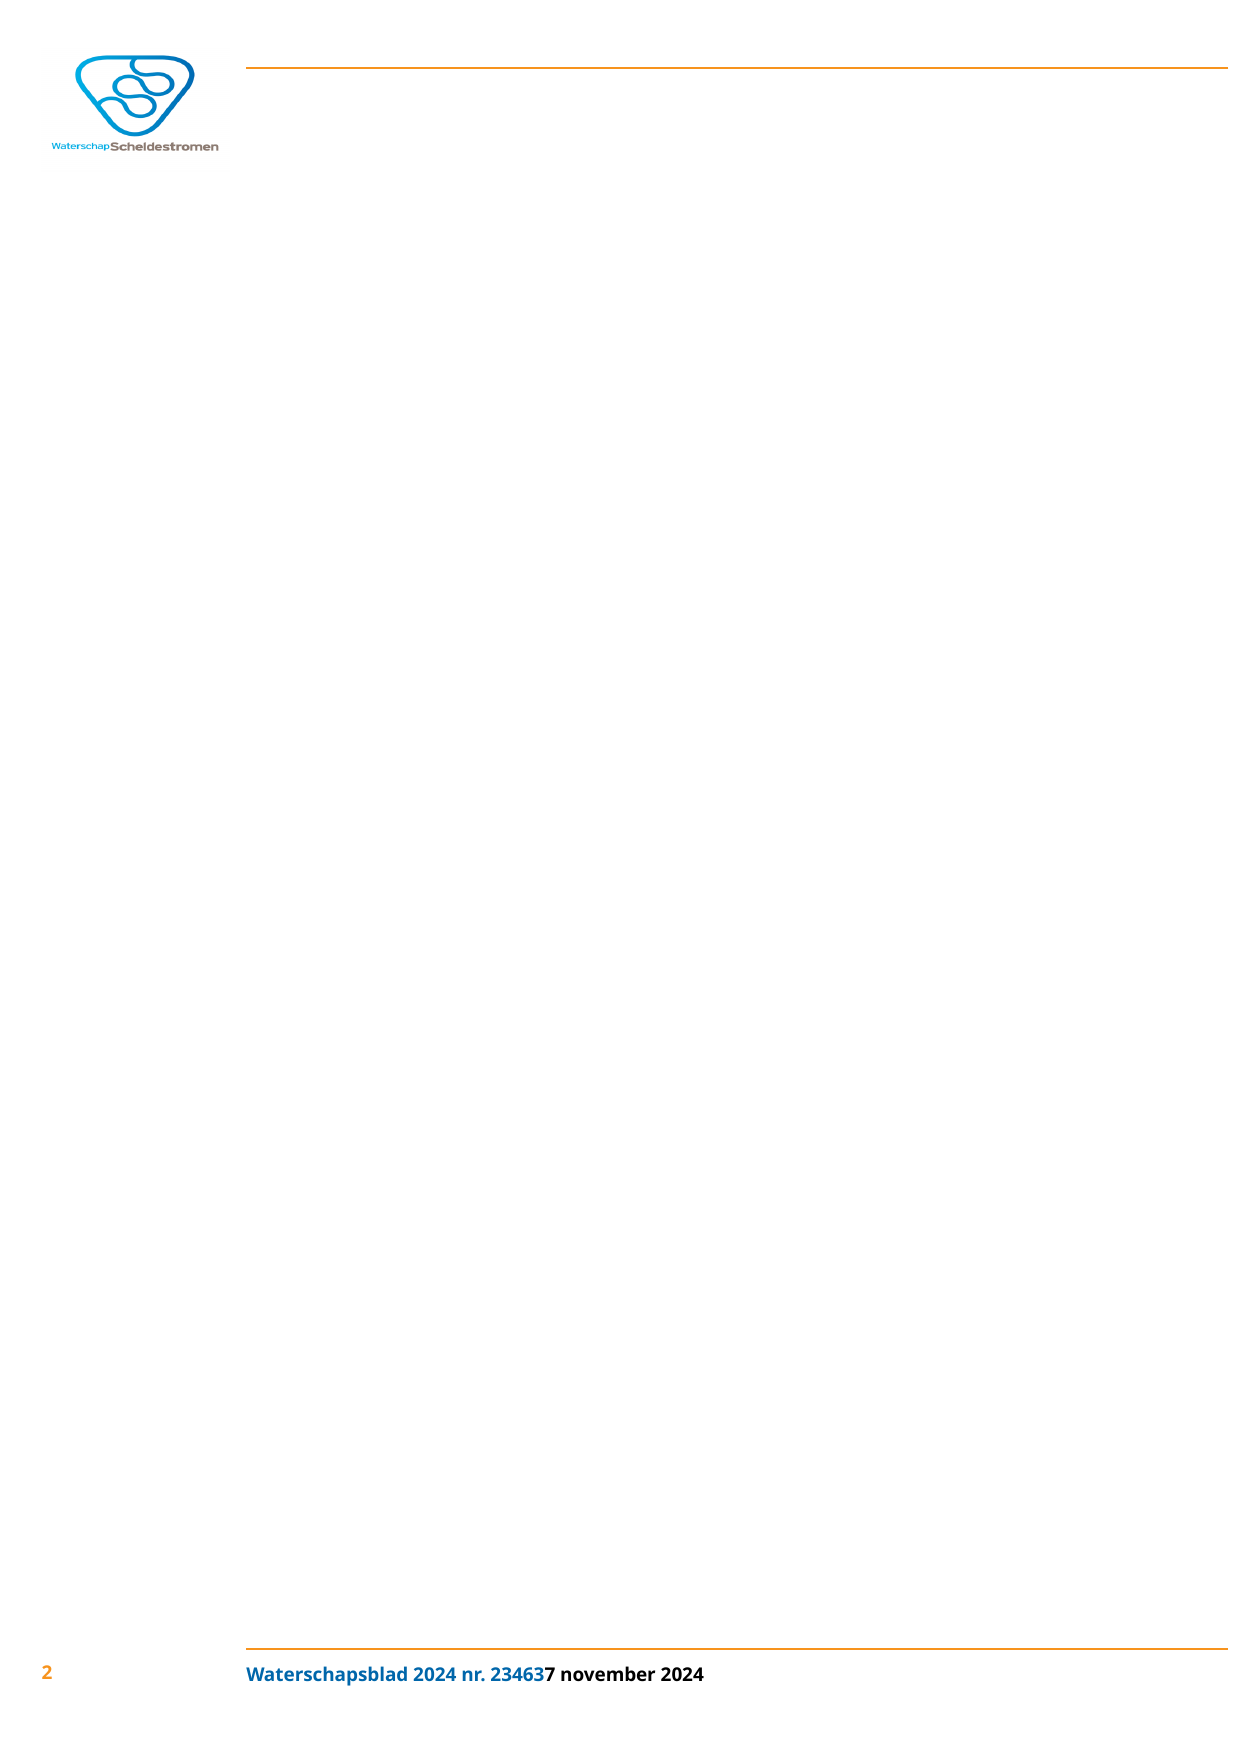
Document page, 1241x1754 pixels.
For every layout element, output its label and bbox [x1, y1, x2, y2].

picture [41, 47, 231, 172]
